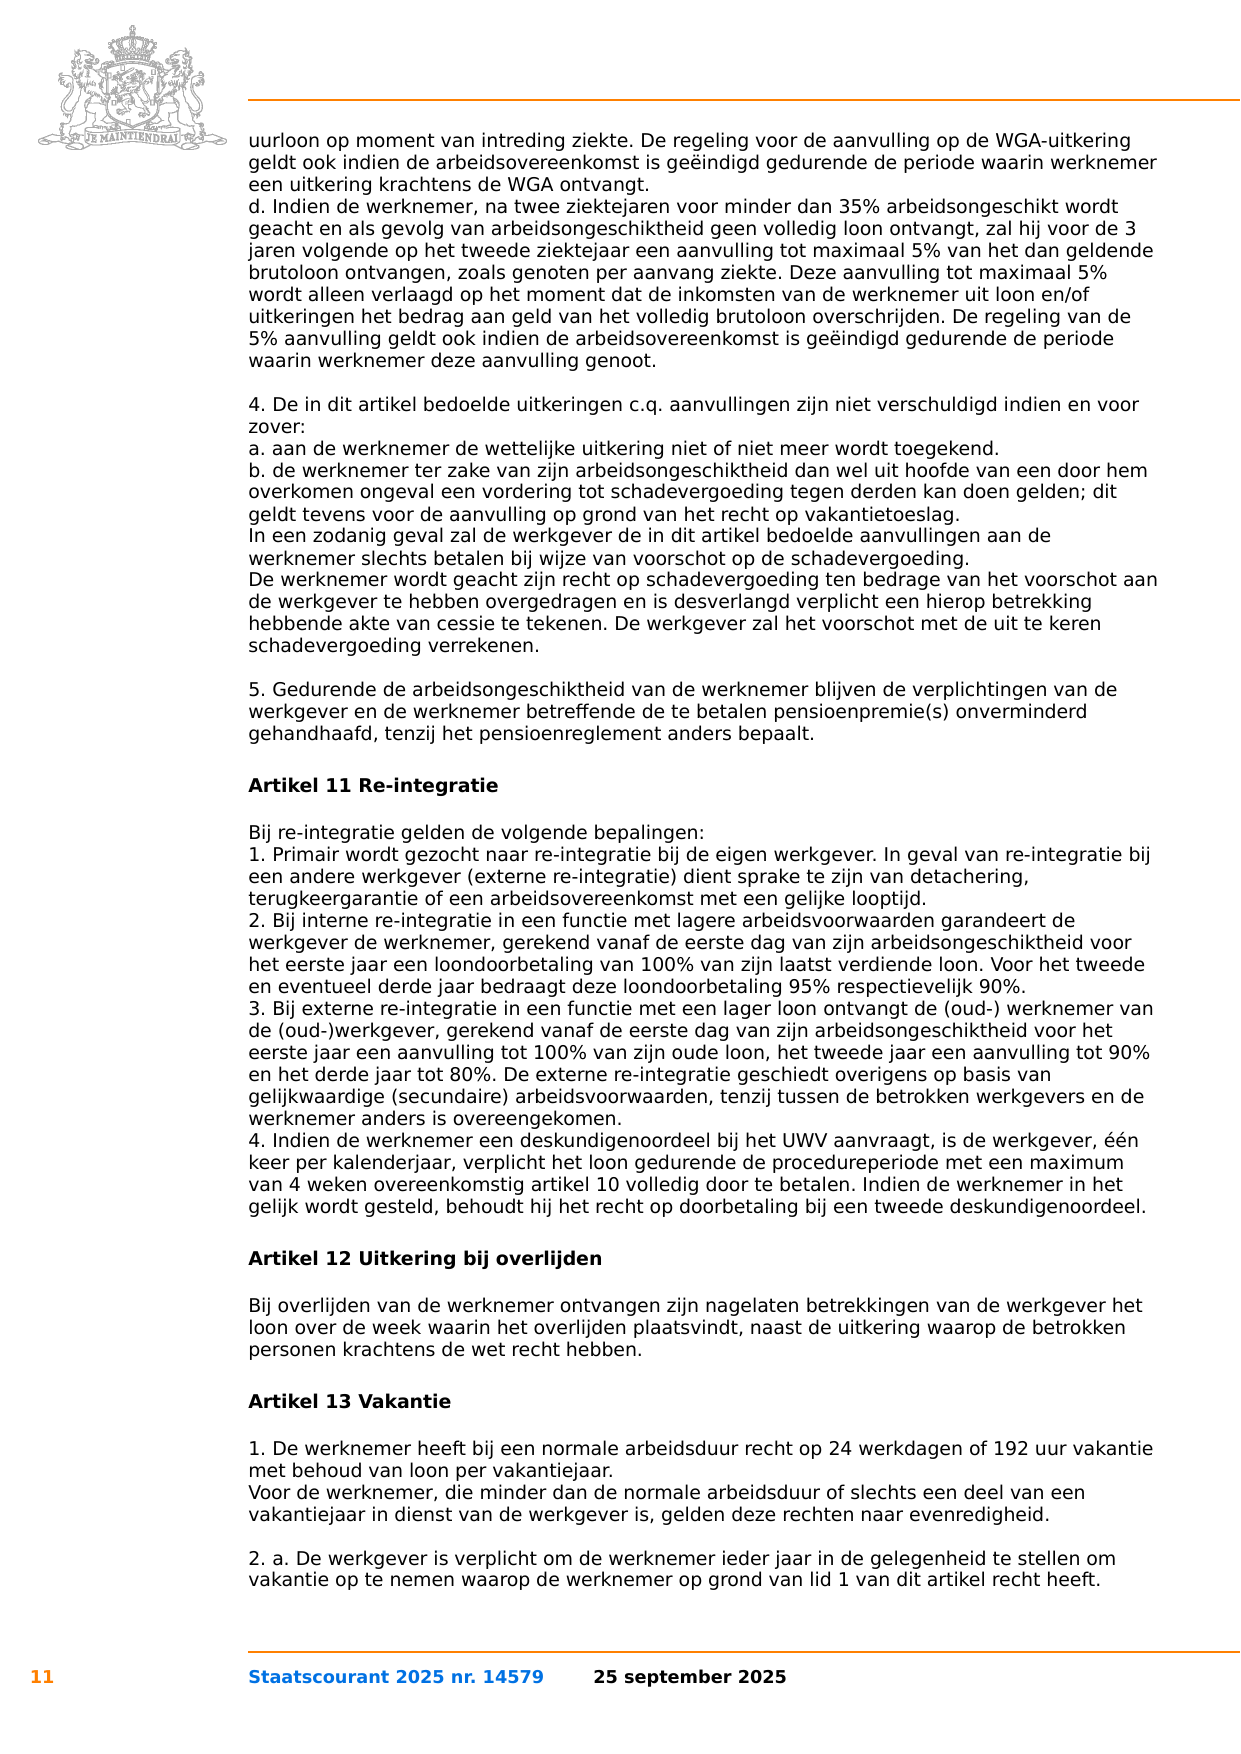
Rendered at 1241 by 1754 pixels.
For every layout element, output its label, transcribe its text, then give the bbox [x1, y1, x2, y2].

text 3. Bij externe re-integratie in een functie met een lager loon ontvangt de (oud-) werknemer van de (oud-)werkgever, gerekend vanaf de eerste dag van zijn arbeidsongeschiktheid voor het eerste jaar een aanvulling tot 100% van zijn oude loon, het tweede jaar een aanvulling tot 90% en het derde jaar tot 80%. De externe re-integratie geschiedt overigens op basis van gelijkwaardige (secundaire) arbeidsvoorwaarden, tenzij tussen de betrokken werkgevers en de werknemer anders is overeengekomen. [248, 998, 1163, 1130]
text Voor de werknemer, die minder dan de normale arbeidsduur of slechts een deel van een vakantiejaar in dienst van de werkgever is, gelden deze rechten naar evenredigheid. [248, 1482, 1163, 1526]
text b. de werknemer ter zake van zijn arbeidsongeschiktheid dan wel uit hoofde van een door hem overkomen ongeval een vordering tot schadevergoeding tegen derden kan doen gelden; dit geldt tevens voor de aanvulling op grond van het recht op vakantietoeslag. [248, 459, 1163, 525]
subtitle Artikel 11 Re-integratie [248, 775, 1163, 797]
text 4. Indien de werknemer een deskundigenoordeel bij het UWV aanvraagt, is de werkgever, één keer per kalenderjaar, verplicht het loon gedurende de procedureperiode met een maximum van 4 weken overeenkomstig artikel 10 volledig door te betalen. Indien de werknemer in het gelijk wordt gesteld, behoudt hij het recht op doorbetaling bij een tweede deskundigenoordeel. [248, 1130, 1163, 1218]
text In een zodanig geval zal de werkgever de in dit artikel bedoelde aanvullingen aan de werknemer slechts betalen bij wijze van voorschot op de schadevergoeding. [248, 525, 1163, 569]
text 5. Gedurende de arbeidsongeschiktheid van de werknemer blijven de verplichtingen van de werkgever en de werknemer betreffende de te betalen pensioenpremie(s) onverminderd gehandhaafd, tenzij het pensioenreglement anders bepaalt. [248, 679, 1163, 745]
subtitle Artikel 12 Uitkering bij overlijden [248, 1248, 1163, 1270]
text Bij re-integratie gelden de volgende bepalingen: [248, 822, 1163, 844]
subtitle Artikel 13 Vakantie [248, 1391, 1163, 1413]
text 4. De in dit artikel bedoelde uitkeringen c.q. aanvullingen zijn niet verschuldigd indien en voor zover: [248, 393, 1163, 437]
text De werknemer wordt geacht zijn recht op schadevergoeding ten bedrage van het voorschot aan de werkgever te hebben overgedragen en is desverlangd verplicht een hierop betrekking hebbende akte van cessie te tekenen. De werkgever zal het voorschot met de uit te keren schadevergoeding verrekenen. [248, 569, 1163, 657]
text Bij overlijden van de werknemer ontvangen zijn nagelaten betrekkingen van de werkgever het loon over de week waarin het overlijden plaatsvindt, naast de uitkering waarop de betrokken personen krachtens de wet recht hebben. [248, 1295, 1163, 1361]
text 2. Bij interne re-integratie in een functie met lagere arbeidsvoorwaarden garandeert de werkgever de werknemer, gerekend vanaf de eerste dag van zijn arbeidsongeschiktheid voor het eerste jaar een loondoorbetaling van 100% van zijn laatst verdiende loon. Voor het tweede en eventueel derde jaar bedraagt deze loondoorbetaling 95% respectievelijk 90%. [248, 910, 1163, 998]
text uurloon op moment van intreding ziekte. De regeling voor de aanvulling op de WGA-uitkering geldt ook indien de arbeidsovereenkomst is geëindigd gedurende de periode waarin werknemer een uitkering krachtens de WGA ontvangt. [248, 130, 1163, 196]
text 1. De werknemer heeft bij een normale arbeidsduur recht op 24 werkdagen of 192 uur vakantie met behoud van loon per vakantiejaar. [248, 1438, 1163, 1482]
text 1. Primair wordt gezocht naar re-integratie bij de eigen werkgever. In geval van re-integratie bij een andere werkgever (externe re-integratie) dient sprake te zijn van detachering, terugkeergarantie of een arbeidsovereenkomst met een gelijke looptijd. [248, 844, 1163, 910]
text a. aan de werknemer de wettelijke uitkering niet of niet meer wordt toegekend. [248, 437, 1163, 459]
text d. Indien de werknemer, na twee ziektejaren voor minder dan 35% arbeidsongeschikt wordt geacht en als gevolg van arbeidsongeschiktheid geen volledig loon ontvangt, zal hij voor de 3 jaren volgende op het tweede ziektejaar een aanvulling tot maximaal 5% van het dan geldende brutoloon ontvangen, zoals genoten per aanvang ziekte. Deze aanvulling tot maximaal 5% wordt alleen verlaagd op het moment dat de inkomsten van de werknemer uit loon en/of uitkeringen het bedrag aan geld van het volledig brutoloon overschrijden. De regeling van de 5% aanvulling geldt ook indien de arbeidsovereenkomst is geëindigd gedurende de periode waarin werknemer deze aanvulling genoot. [248, 196, 1163, 372]
text 2. a. De werkgever is verplicht om de werknemer ieder jaar in de gelegenheid te stellen om vakantie op te nemen waarop de werknemer op grond van lid 1 van dit artikel recht heeft. [248, 1547, 1163, 1591]
picture [38, 25, 227, 150]
